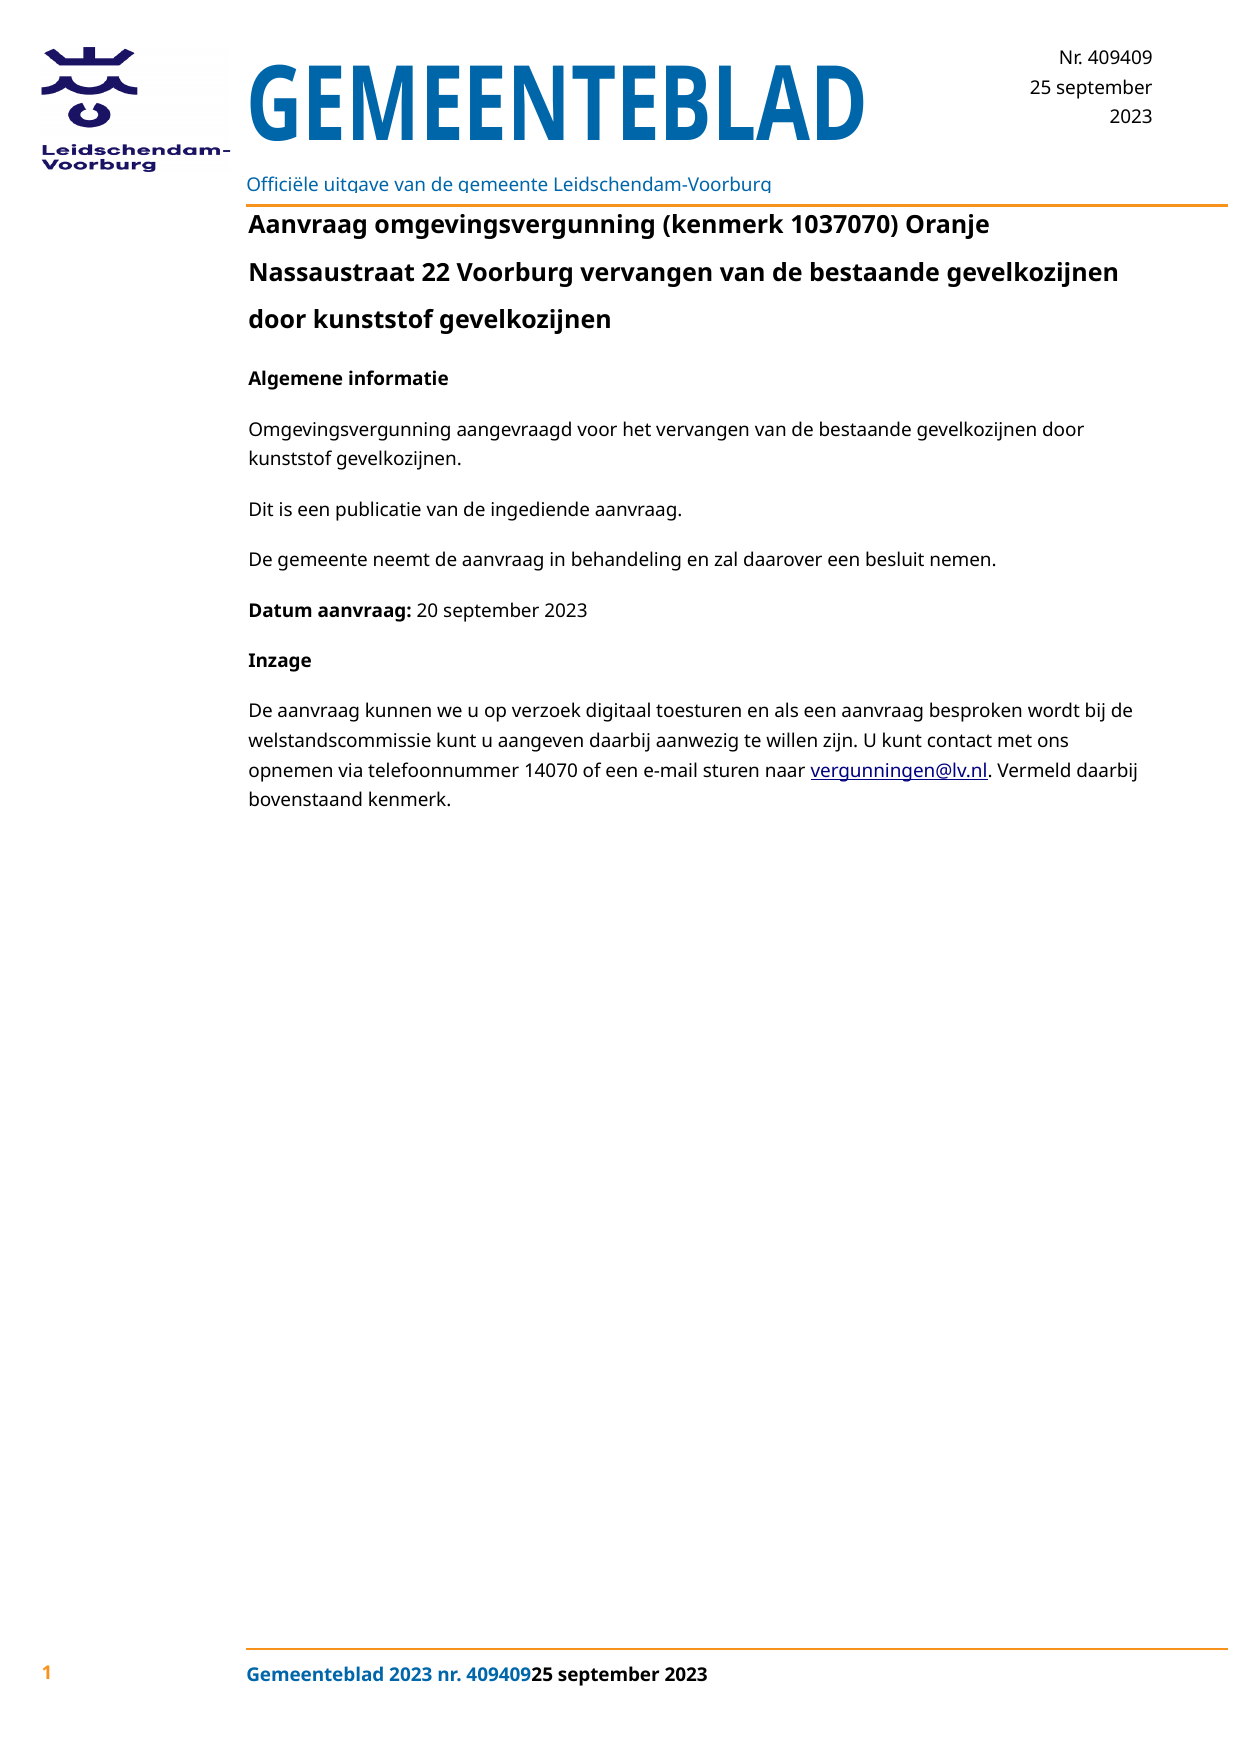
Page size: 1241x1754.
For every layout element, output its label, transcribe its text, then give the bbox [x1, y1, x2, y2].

text Inzage [248, 647, 1152, 673]
text De gemeente neemt de aanvraag in behandeling en zal daarover een besluit nemen. [248, 546, 1152, 572]
text De aanvraag kunnen we u op verzoek digitaal toesturen en als een aanvraag besproken wordt bij de welstandscommissie kunt u aangeven daarbij aanwezig te willen zijn. U kunt contact met ons opnemen via telefoonnummer 14070 of een e-mail sturen naar vergunningen@lv.nl. Vermeld daarbij bovenstaand kenmerk. [248, 698, 1152, 812]
text Omgevingsvergunning aangevraagd voor het vervangen van de bestaande gevelkozijnen door kunststof gevelkozijnen. [248, 416, 1152, 471]
picture [41, 47, 231, 172]
text Aanvraag omgevingsvergunning (kenmerk 1037070) Oranje Nassaustraat 22 Voorburg vervangen van de bestaande gevelkozijnen door kunststof gevelkozijnen [248, 207, 1152, 336]
text Algemene informatie [248, 366, 1152, 391]
text Datum aanvraag: 20 september 2023 [248, 597, 1152, 622]
text Dit is een publicatie van de ingediende aanvraag. [248, 496, 1152, 522]
